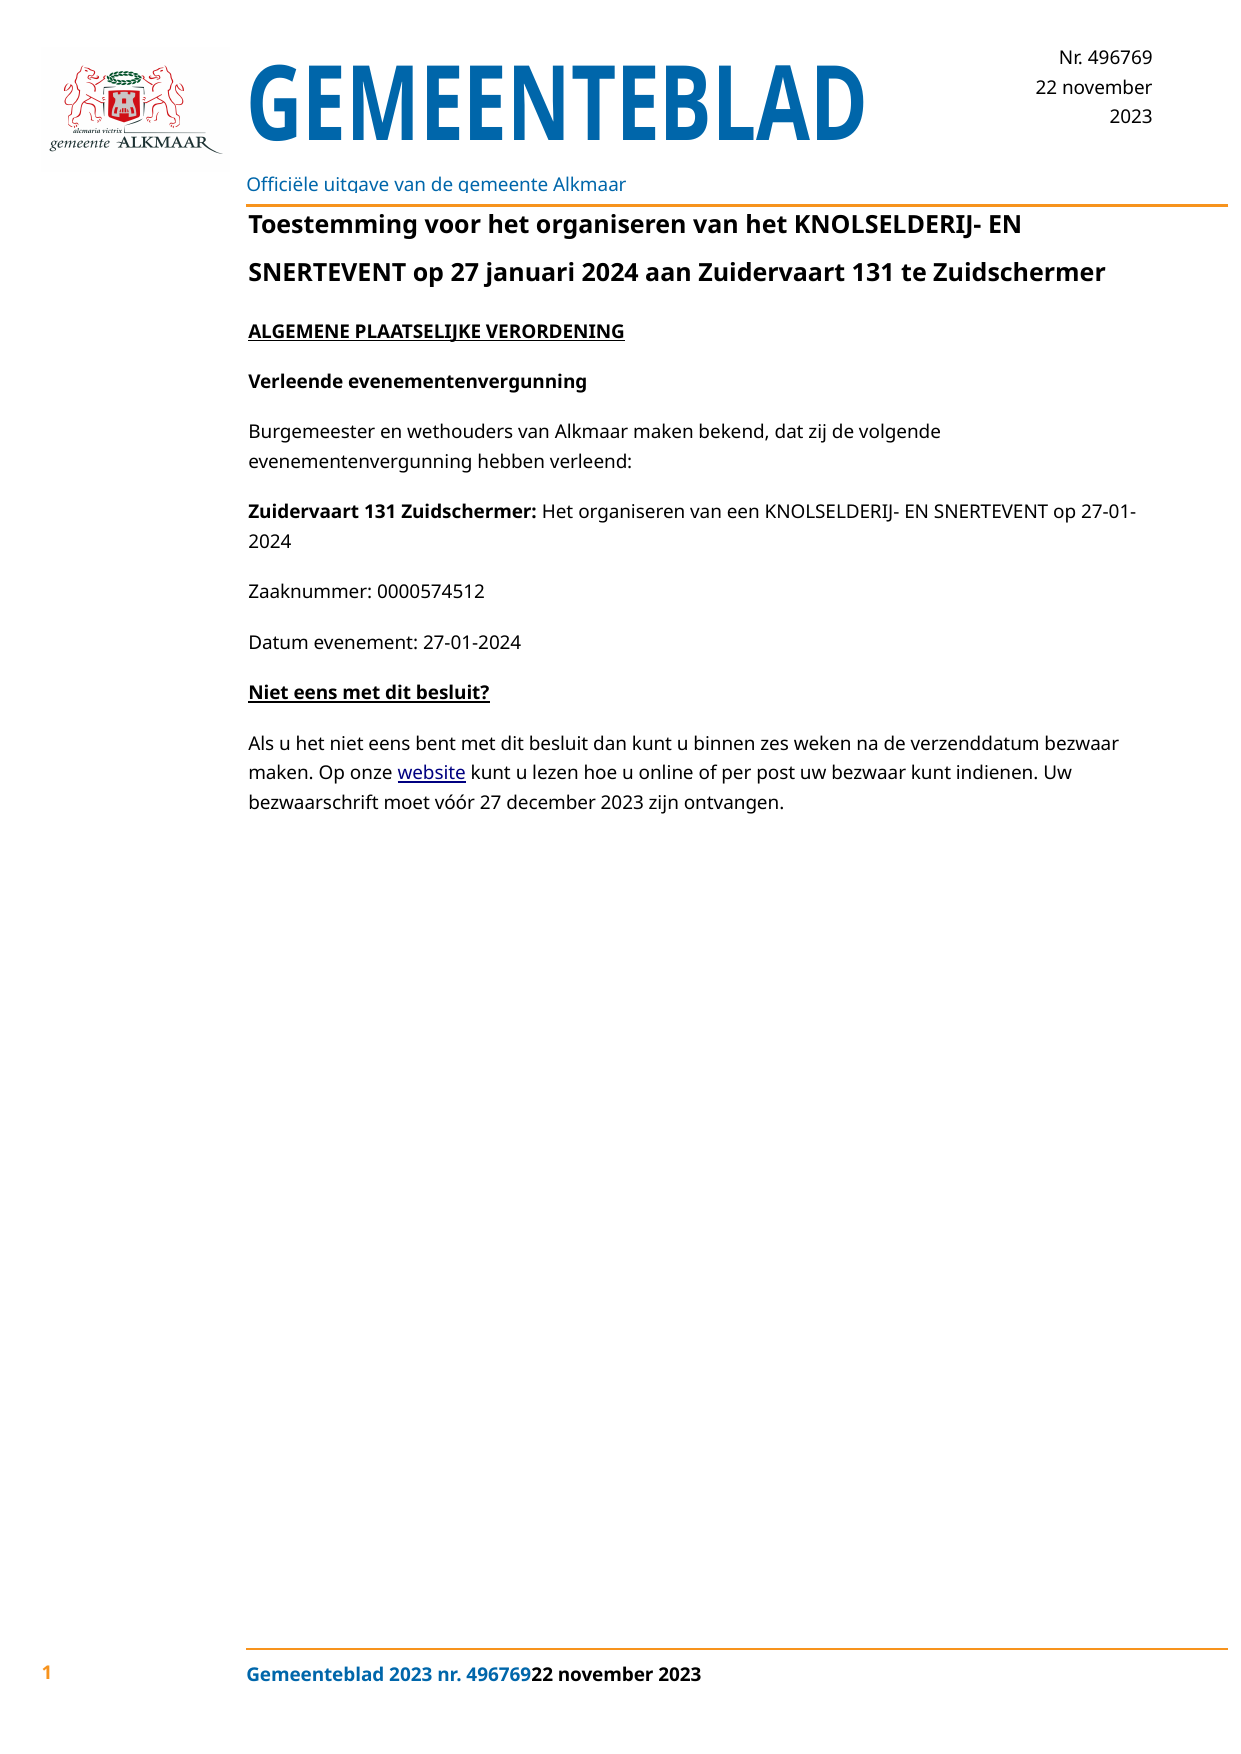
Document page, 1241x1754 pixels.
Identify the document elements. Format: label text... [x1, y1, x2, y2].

text Burgemeester en wethouders van Alkmaar maken bekend, dat zij de volgende evenementenvergunning hebben verleend: [248, 419, 1152, 474]
text Toestemming voor het organiseren van het KNOLSELDERIJ- EN SNERTEVENT op 27 januari 2024 aan Zuidervaart 131 te Zuidschermer [248, 207, 1152, 288]
text Zaaknummer: 0000574512 [248, 579, 1152, 604]
text Als u het niet eens bent met dit besluit dan kunt u binnen zes weken na de verzenddatum bezwaar maken. Op onze website kunt u lezen hoe u online of per post uw bezwaar kunt indienen. Uw bezwaarschrift moet vóór 27 december 2023 zijn ontvangen. [248, 730, 1152, 815]
text Datum evenement: 27-01-2024 [248, 629, 1152, 655]
text Verleende evenementenvergunning [248, 368, 1152, 394]
text Niet eens met dit besluit? [248, 679, 1152, 705]
text Zuidervaart 131 Zuidschermer: Het organiseren van een KNOLSELDERIJ- EN SNERTEVENT op 27-01-2024 [248, 499, 1152, 554]
picture [41, 47, 231, 172]
text ALGEMENE PLAATSELIJKE VERORDENING [248, 318, 1152, 344]
